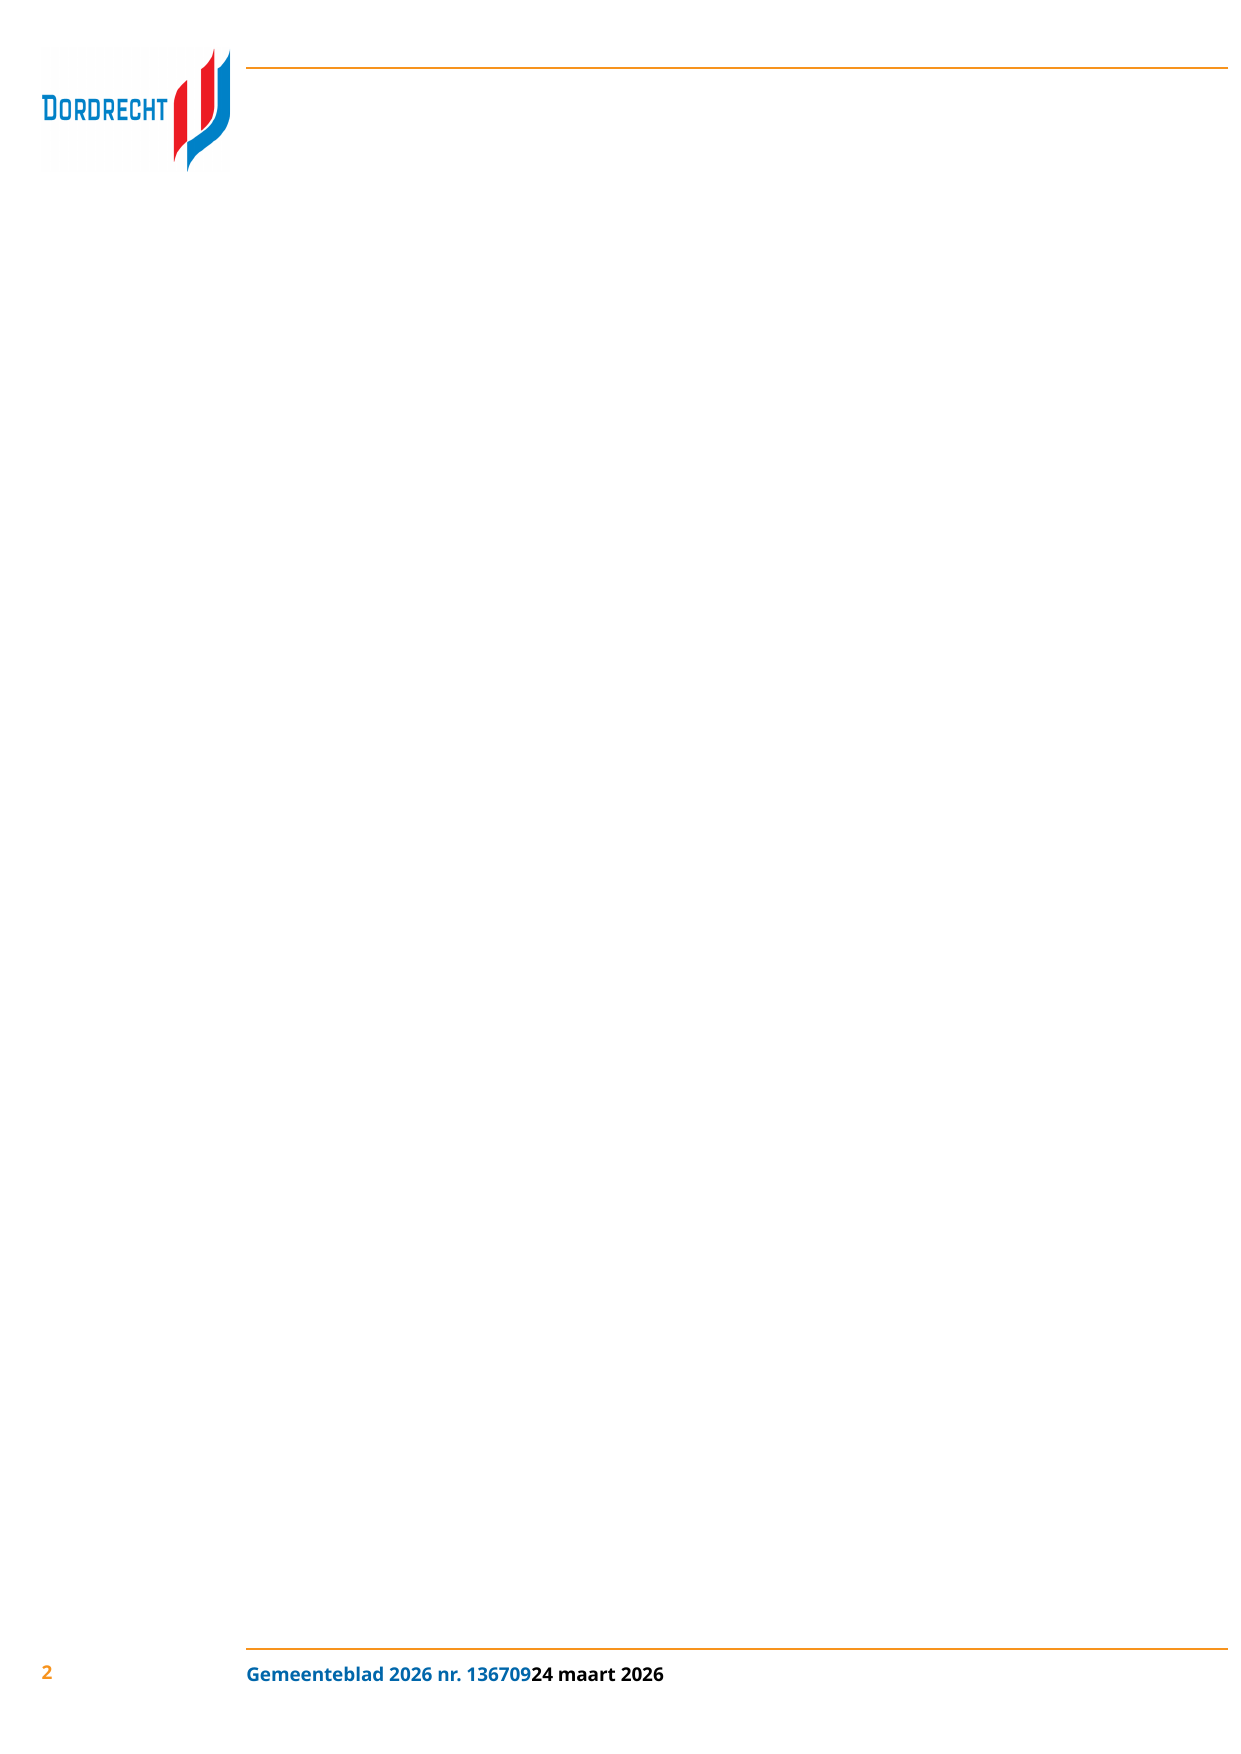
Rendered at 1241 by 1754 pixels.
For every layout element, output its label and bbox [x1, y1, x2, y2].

picture [41, 47, 231, 172]
